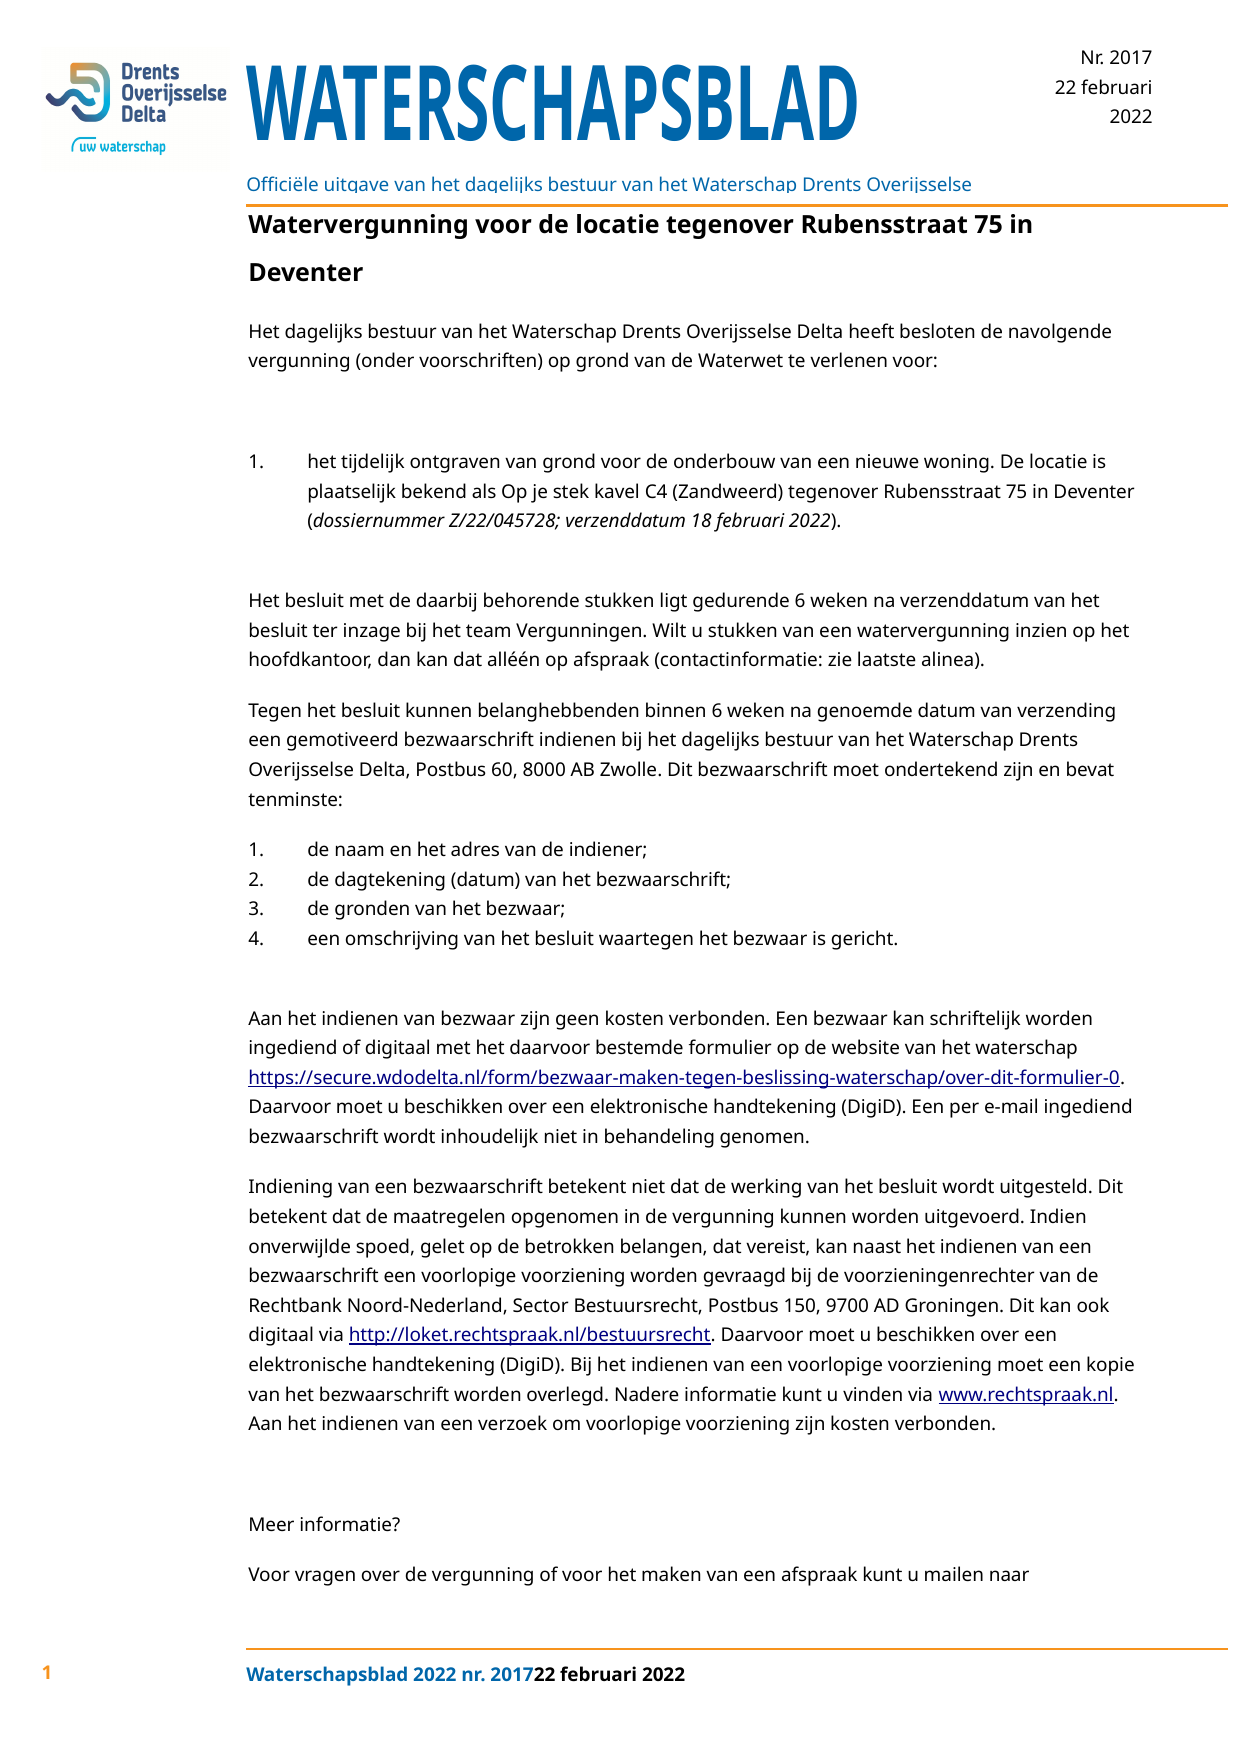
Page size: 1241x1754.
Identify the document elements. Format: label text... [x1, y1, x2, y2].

list de dagtekening (datum) van het bezwaarschrift; [248, 866, 1152, 892]
text Het besluit met de daarbij behorende stukken ligt gedurende 6 weken na verzenddatum van het besluit ter inzage bij het team Vergunningen. Wilt u stukken van een watervergunning inzien op het hoofdkantoor, dan kan dat alléén op afspraak (contactinformatie: zie laatste alinea). [248, 587, 1152, 672]
list de gronden van het bezwaar; [248, 895, 1152, 921]
text Tegen het besluit kunnen belanghebbenden binnen 6 weken na genoemde datum van verzending een gemotiveerd bezwaarschrift indienen bij het dagelijks bestuur van het Waterschap Drents Overijsselse Delta, Postbus 60, 8000 AB Zwolle. Dit bezwaarschrift moet ondertekend zijn en bevat tenminste: [248, 697, 1152, 812]
text Aan het indienen van bezwaar zijn geen kosten verbonden. Een bezwaar kan schriftelijk worden ingediend of digitaal met het daarvoor bestemde formulier op de website van het waterschap https://secure.wdodelta.nl/form/bezwaar-maken-tegen-beslissing-waterschap/over-dit-formulier-0. Daarvoor moet u beschikken over een elektronische handtekening (DigiD). Een per e-mail ingediend bezwaarschrift wordt inhoudelijk niet in behandeling genomen. [248, 1005, 1152, 1149]
picture [41, 47, 231, 172]
text Meer informatie? [248, 1511, 1152, 1537]
text Watervergunning voor de locatie tegenover Rubensstraat 75 in Deventer [248, 207, 1152, 288]
text Indiening van een bezwaarschrift betekent niet dat de werking van het besluit wordt uitgesteld. Dit betekent dat de maatregelen opgenomen in de vergunning kunnen worden uitgevoerd. Indien onverwijlde spoed, gelet op de betrokken belangen, dat vereist, kan naast het indienen van een bezwaarschrift een voorlopige voorziening worden gevraagd bij de voorzieningenrechter van de Rechtbank Noord-Nederland, Sector Bestuursrecht, Postbus 150, 9700 AD Groningen. Dit kan ook digitaal via http://loket.rechtspraak.nl/bestuursrecht. Daarvoor moet u beschikken over een elektronische handtekening (DigiD). Bij het indienen van een voorlopige voorziening moet een kopie van het bezwaarschrift worden overlegd. Nadere informatie kunt u vinden via www.rechtspraak.nl. Aan het indienen van een verzoek om voorlopige voorziening zijn kosten verbonden. [248, 1174, 1152, 1436]
list het tijdelijk ontgraven van grond voor de onderbouw van een nieuwe woning. De locatie is plaatselijk bekend als Op je stek kavel C4 (Zandweerd) tegenover Rubensstraat 75 in Deventer (dossiernummer Z/22/045728; verzenddatum 18 februari 2022). [248, 448, 1152, 533]
list een omschrijving van het besluit waartegen het bezwaar is gericht. [248, 925, 1152, 951]
text Voor vragen over de vergunning of voor het maken van een afspraak kunt u mailen naar [248, 1562, 1152, 1587]
list de naam en het adres van de indiener; [248, 836, 1152, 862]
text Het dagelijks bestuur van het Waterschap Drents Overijsselse Delta heeft besloten de navolgende vergunning (onder voorschriften) op grond van de Waterwet te verlenen voor: [248, 318, 1152, 373]
